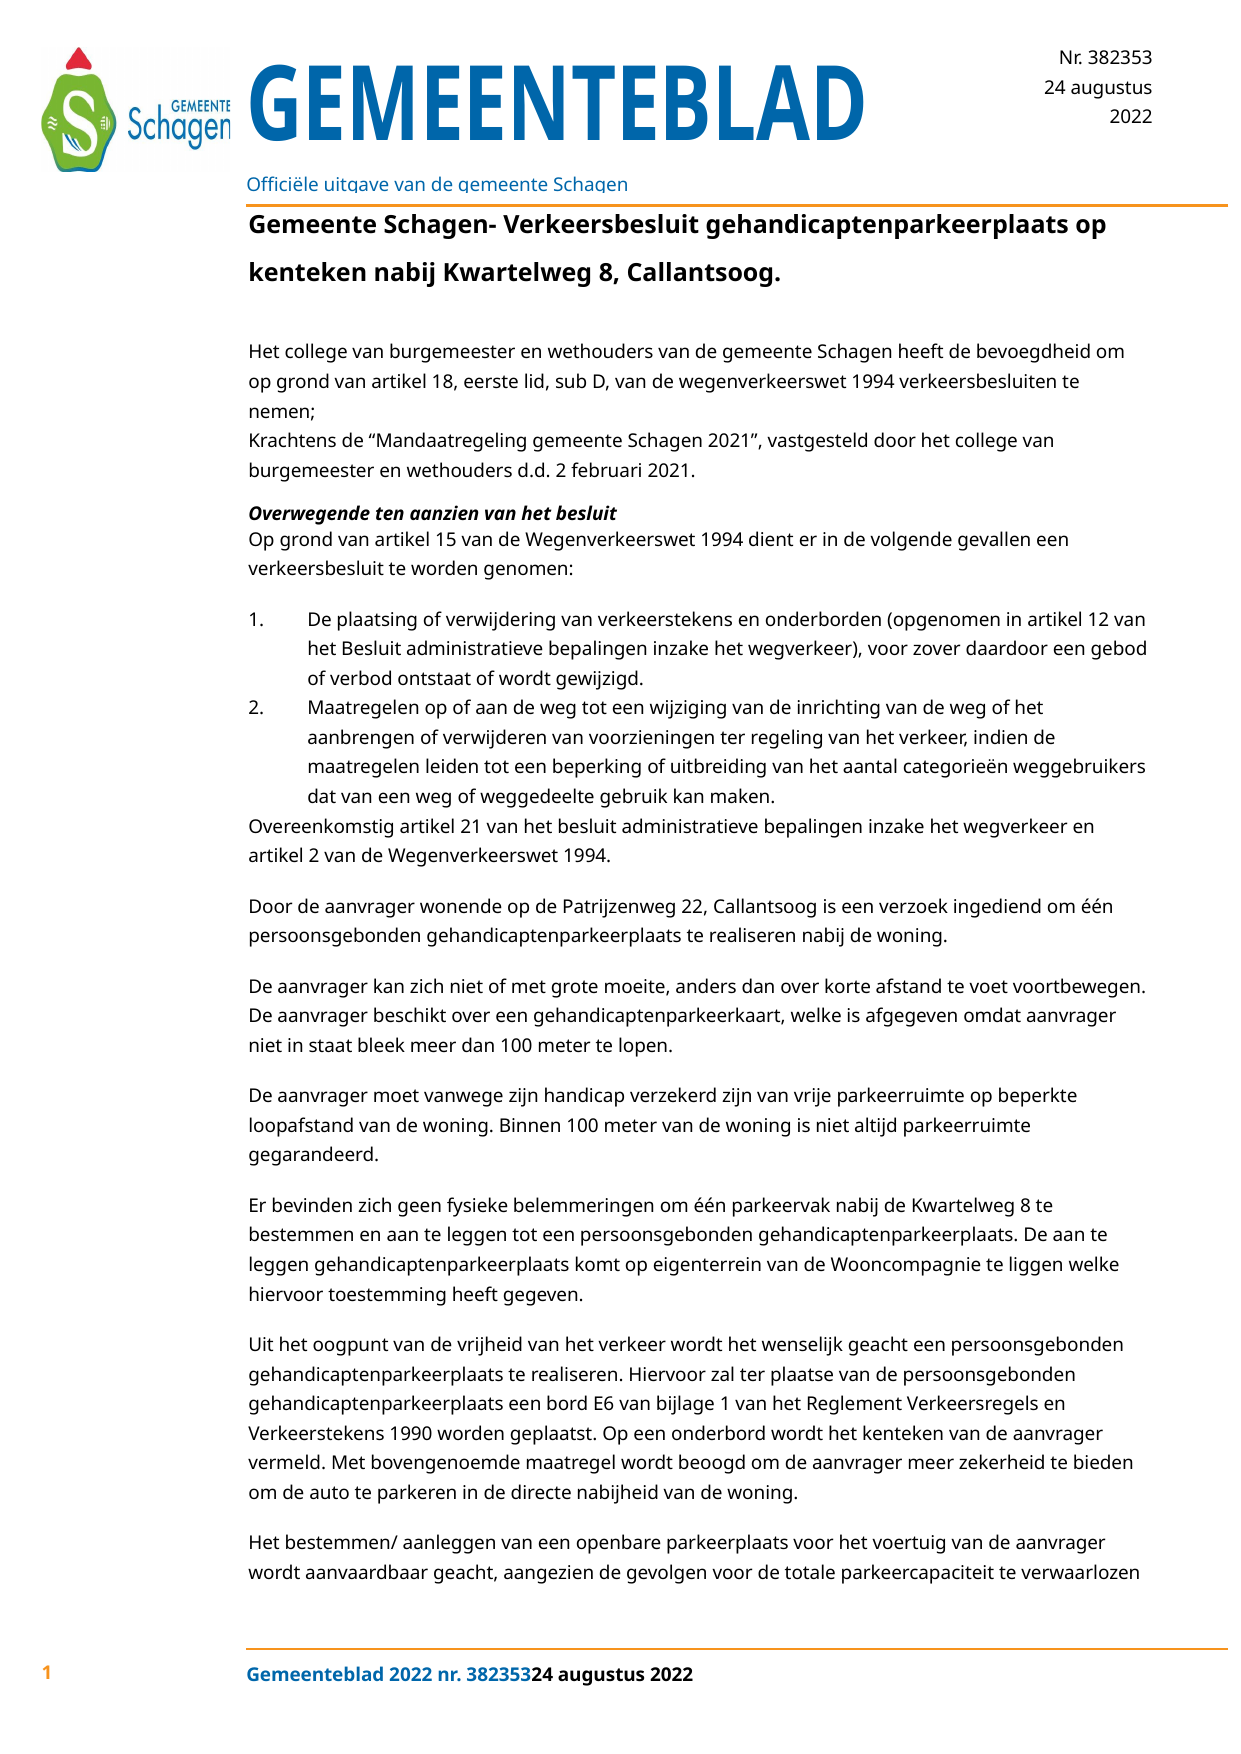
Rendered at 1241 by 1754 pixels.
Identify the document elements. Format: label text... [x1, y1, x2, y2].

text De aanvrager moet vanwege zijn handicap verzekerd zijn van vrije parkeerruimte op beperkte loopafstand van de woning. Binnen 100 meter van de woning is niet altijd parkeerruimte gegarandeerd. [248, 1082, 1152, 1167]
text Uit het oogpunt van de vrijheid van het verkeer wordt het wenselijk geacht een persoonsgebonden gehandicaptenparkeerplaats te realiseren. Hiervoor zal ter plaatse van de persoonsgebonden gehandicaptenparkeerplaats een bord E6 van bijlage 1 van het Reglement Verkeersregels en Verkeerstekens 1990 worden geplaatst. Op een onderbord wordt het kenteken van de aanvrager vermeld. Met bovengenoemde maatregel wordt beoogd om de aanvrager meer zekerheid te bieden om de auto te parkeren in de directe nabijheid van de woning. [248, 1331, 1152, 1505]
text Door de aanvrager wonende op de Patrijzenweg 22, Callantsoog is een verzoek ingediend om één persoonsgebonden gehandicaptenparkeerplaats te realiseren nabij de woning. [248, 893, 1152, 948]
picture [41, 47, 231, 172]
text Gemeente Schagen- Verkeersbesluit gehandicaptenparkeerplaats op kenteken nabij Kwartelweg 8, Callantsoog. [248, 207, 1152, 288]
list De plaatsing of verwijdering van verkeerstekens en onderborden (opgenomen in artikel 12 van het Besluit administratieve bepalingen inzake het wegverkeer), voor zover daardoor een gebod of verbod ontstaat of wordt gewijzigd. [248, 606, 1152, 691]
text Overwegende ten aanzien van het besluit [248, 500, 1152, 526]
text Het bestemmen/ aanleggen van een openbare parkeerplaats voor het voertuig van de aanvrager wordt aanvaardbaar geacht, aangezien de gevolgen voor de totale parkeercapaciteit te verwaarlozen [248, 1529, 1152, 1585]
text Overeenkomstig artikel 21 van het besluit administratieve bepalingen inzake het wegverkeer en artikel 2 van de Wegenverkeerswet 1994. [248, 813, 1152, 868]
list Maatregelen op of aan de weg tot een wijziging van de inrichting van de weg of het aanbrengen of verwijderen van voorzieningen ter regeling van het verkeer, indien de maatregelen leiden tot een beperking of uitbreiding van het aantal categorieën weggebruikers dat van een weg of weggedeelte gebruik kan maken. [248, 694, 1152, 809]
text Het college van burgemeester en wethouders van de gemeente Schagen heeft de bevoegdheid om op grond van artikel 18, eerste lid, sub D, van de wegenverkeerswet 1994 verkeersbesluiten te nemen; [248, 339, 1152, 423]
text Krachtens de “Mandaatregeling gemeente Schagen 2021”, vastgesteld door het college van burgemeester en wethouders d.d. 2 februari 2021. [248, 427, 1152, 483]
text Er bevinden zich geen fysieke belemmeringen om één parkeervak nabij de Kwartelweg 8 te bestemmen en aan te leggen tot een persoonsgebonden gehandicaptenparkeerplaats. De aan te leggen gehandicaptenparkeerplaats komt op eigenterrein van de Wooncompagnie te liggen welke hiervoor toestemming heeft gegeven. [248, 1192, 1152, 1307]
text Op grond van artikel 15 van de Wegenverkeerswet 1994 dient er in de volgende gevallen een verkeersbesluit te worden genomen: [248, 526, 1152, 581]
text De aanvrager kan zich niet of met grote moeite, anders dan over korte afstand te voet voortbewegen. De aanvrager beschikt over een gehandicaptenparkeerkaart, welke is afgegeven omdat aanvrager niet in staat bleek meer dan 100 meter te lopen. [248, 973, 1152, 1058]
